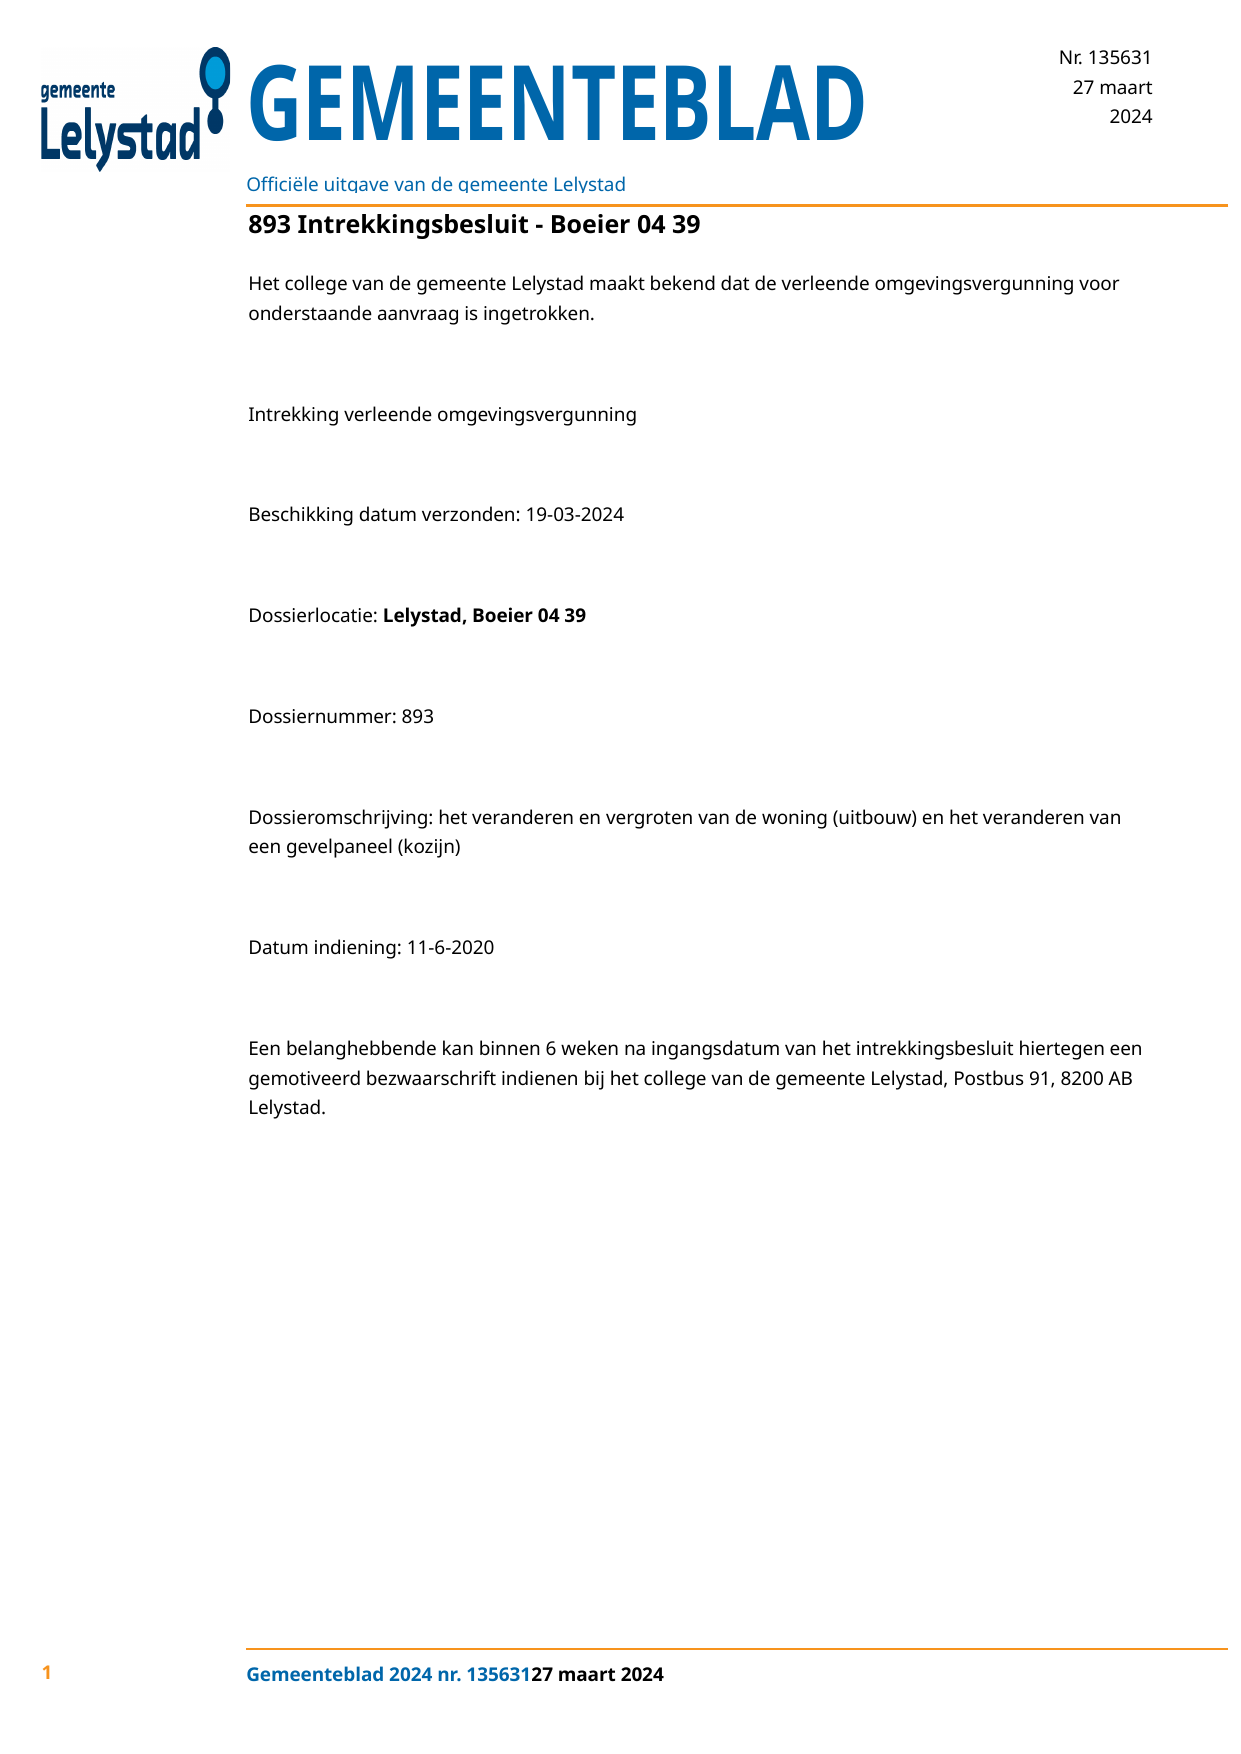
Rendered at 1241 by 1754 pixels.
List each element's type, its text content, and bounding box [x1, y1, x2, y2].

text Datum indiening: 11-6-2020 [248, 934, 1152, 960]
text Het college van de gemeente Lelystad maakt bekend dat de verleende omgevingsvergunning voor onderstaande aanvraag is ingetrokken. [248, 270, 1152, 326]
picture [41, 47, 231, 172]
text Intrekking verleende omgevingsvergunning [248, 401, 1152, 426]
text Dossieromschrijving: het veranderen en vergroten van de woning (uitbouw) en het veranderen van een gevelpaneel (kozijn) [248, 804, 1152, 859]
text Dossierlocatie: Lelystad, Boeier 04 39 [248, 602, 1152, 628]
text Een belanghebbende kan binnen 6 weken na ingangsdatum van het intrekkingsbesluit hiertegen een gemotiveerd bezwaarschrift indienen bij het college van de gemeente Lelystad, Postbus 91, 8200 AB Lelystad. [248, 1035, 1152, 1120]
text 893 Intrekkingsbesluit - Boeier 04 39 [248, 207, 1152, 241]
text Beschikking datum verzonden: 19-03-2024 [248, 502, 1152, 527]
text Dossiernummer: 893 [248, 703, 1152, 729]
